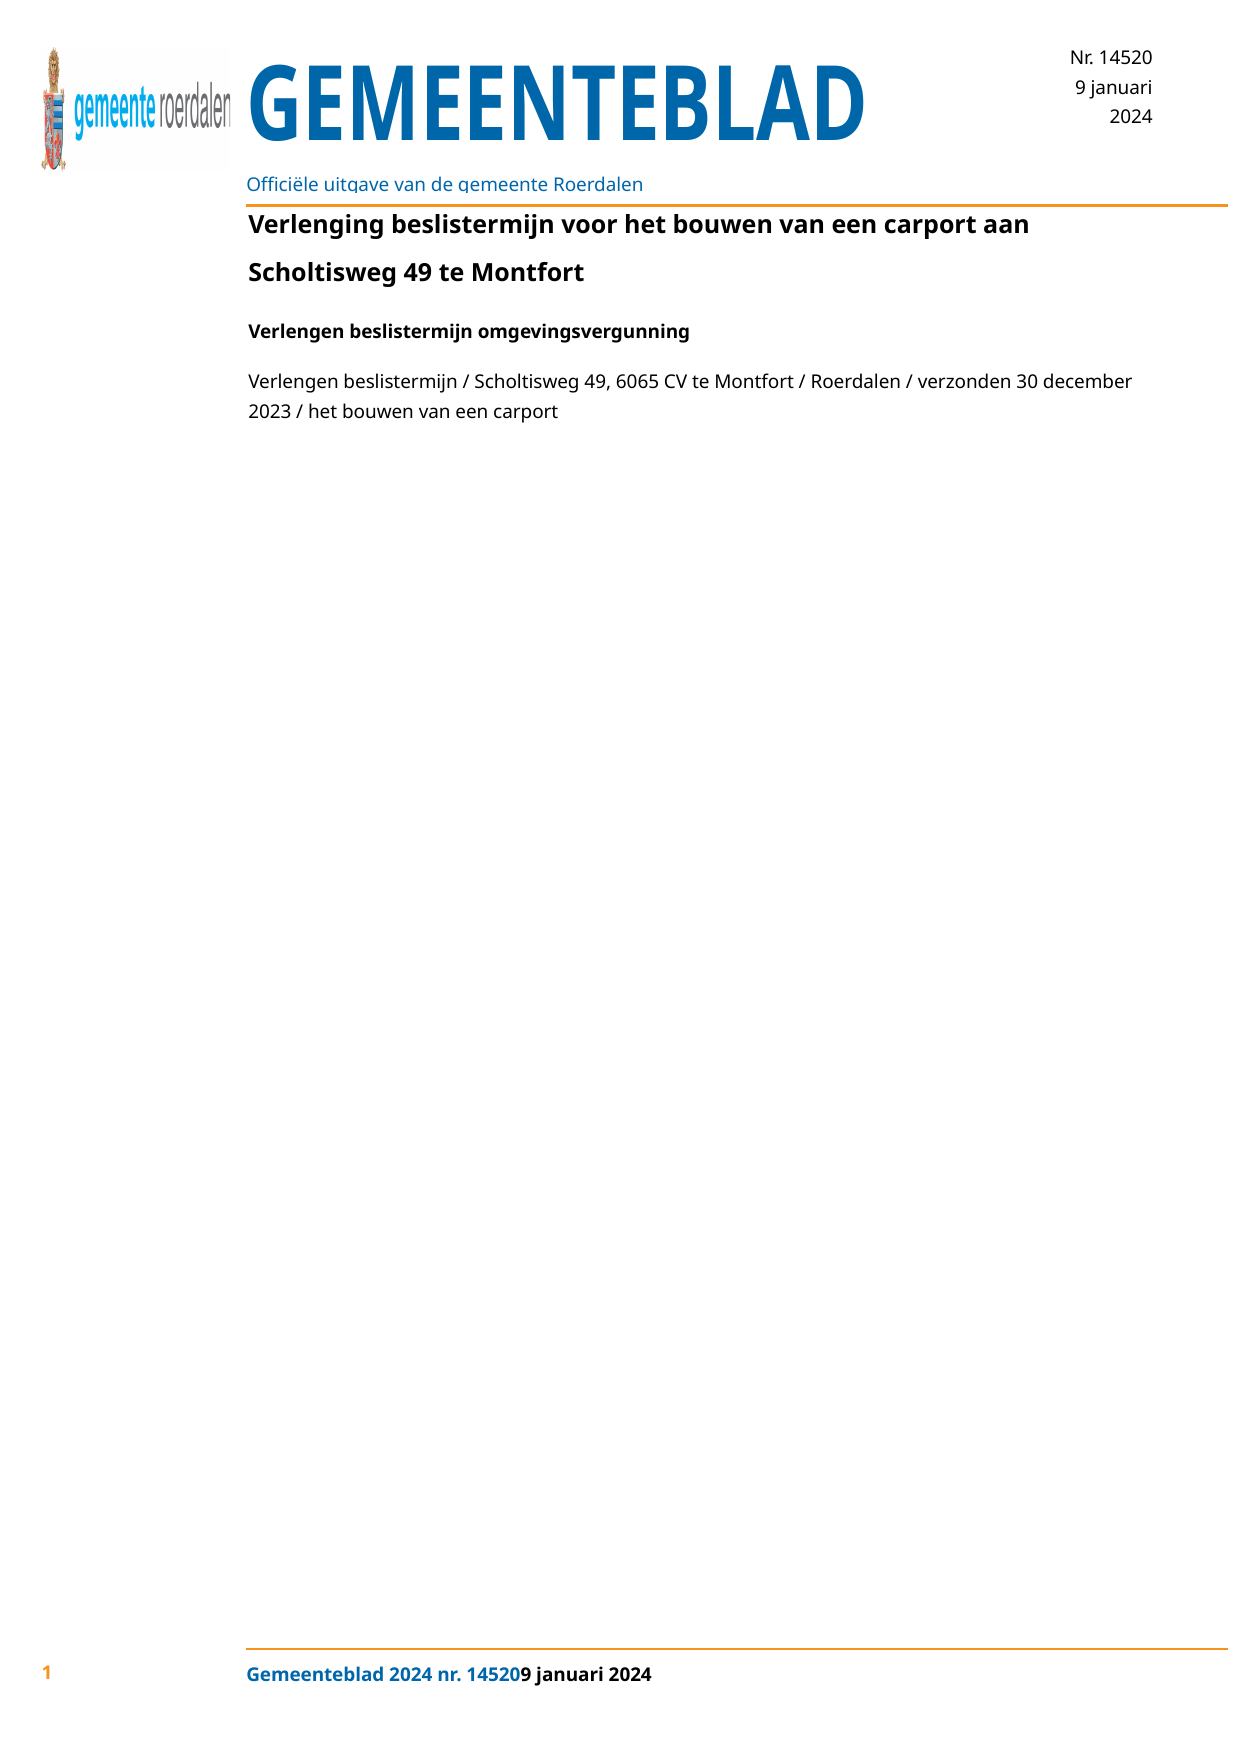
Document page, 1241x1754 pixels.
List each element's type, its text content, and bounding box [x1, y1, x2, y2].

text Verlenging beslistermijn voor het bouwen van een carport aan Scholtisweg 49 te Montfort [248, 207, 1152, 288]
text Verlengen beslistermijn omgevingsvergunning [248, 318, 1152, 344]
picture [41, 47, 231, 172]
text Verlengen beslistermijn / Scholtisweg 49, 6065 CV te Montfort / Roerdalen / verzonden 30 december 2023 / het bouwen van een carport [248, 368, 1152, 424]
